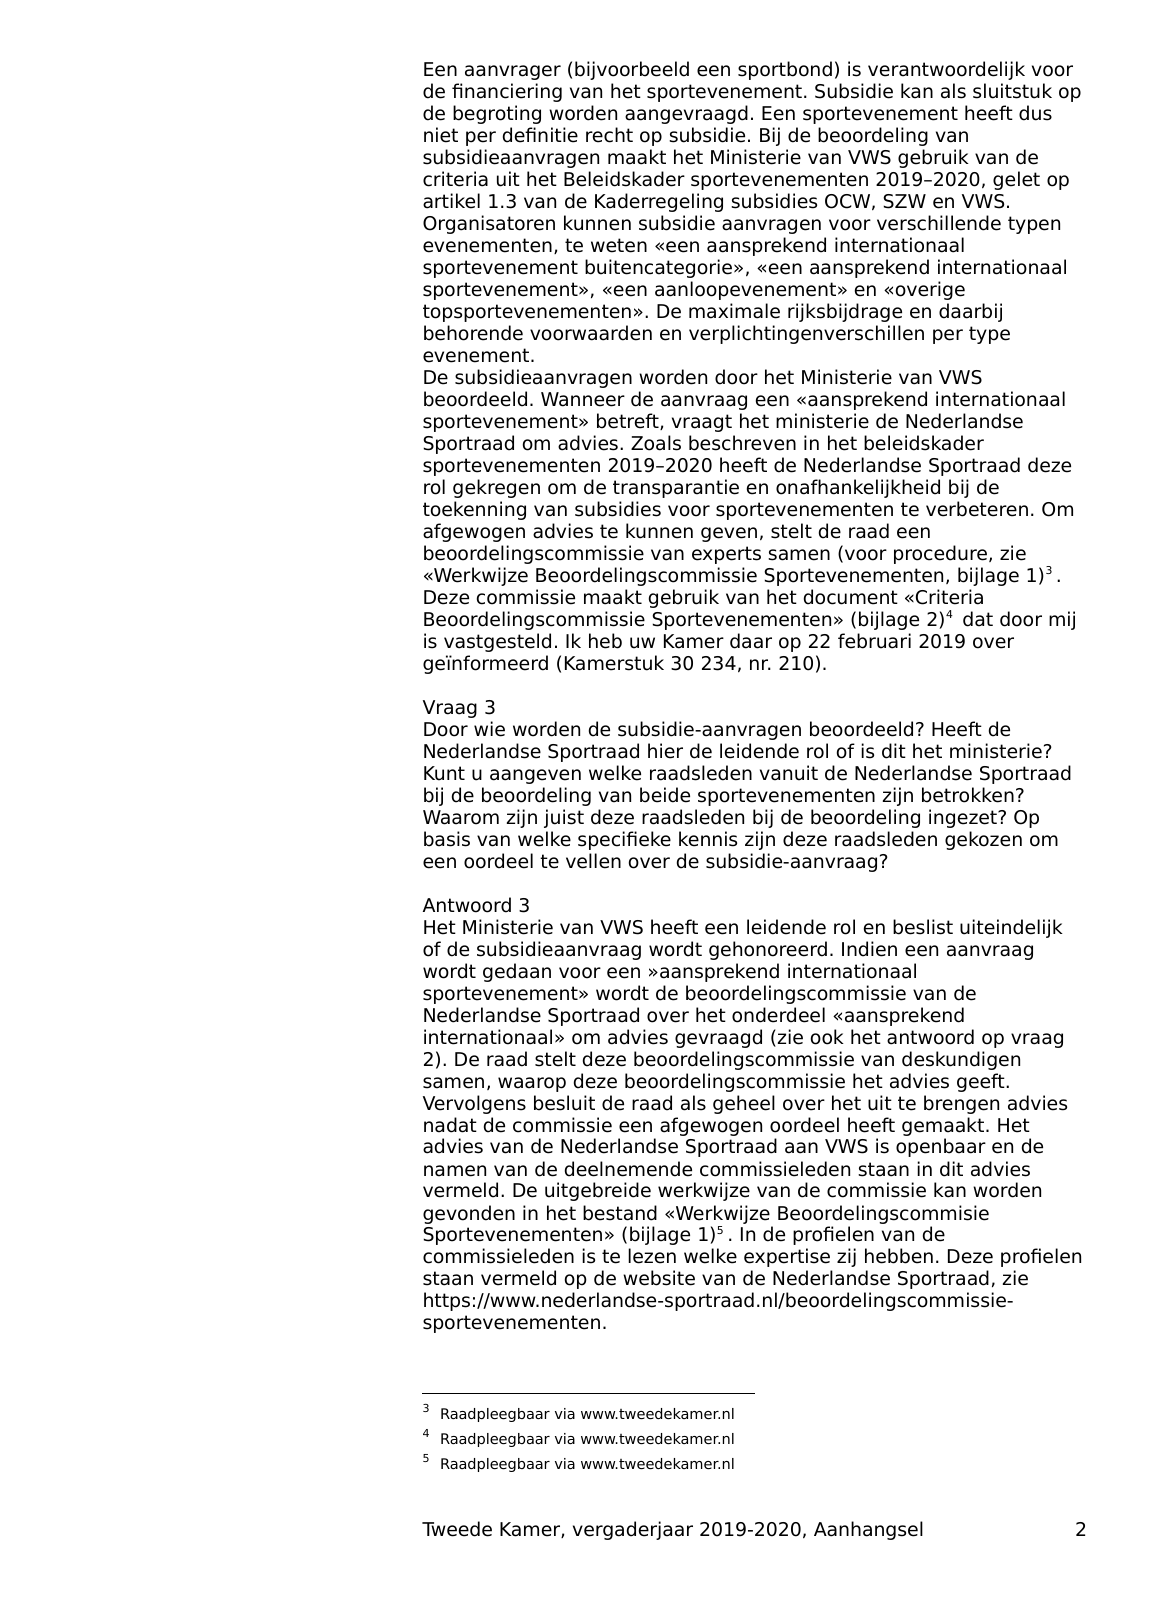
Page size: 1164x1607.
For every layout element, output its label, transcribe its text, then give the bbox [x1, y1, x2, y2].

text Door wie worden de subsidie-aanvragen beoordeeld? Heeft de Nederlandse Sportraad hier de leidende rol of is dit het ministerie? Kunt u aangeven welke raadsleden vanuit de Nederlandse Sportraad bij de beoordeling van beide sportevenementen zijn betrokken? Waarom zijn juist deze raadsleden bij de beoordeling ingezet? Op basis van welke specifieke kennis zijn deze raadsleden gekozen om een oordeel te vellen over de subsidie-aanvraag? [422, 719, 1087, 872]
text Antwoord 3 [422, 895, 1087, 917]
text Het Ministerie van VWS heeft een leidende rol en beslist uiteindelijk of de subsidieaanvraag wordt gehonoreerd. Indien een aanvraag wordt gedaan voor een »aansprekend internationaal sportevenement» wordt de beoordelingscommissie van de Nederlandse Sportraad over het onderdeel «aansprekend internationaal» om advies gevraagd (zie ook het antwoord op vraag 2). De raad stelt deze beoordelingscommissie van deskundigen samen, waarop deze beoordelingscommissie het advies geeft. Vervolgens besluit de raad als geheel over het uit te brengen advies nadat de commissie een afgewogen oordeel heeft gemaakt. Het advies van de Nederlandse Sportraad aan VWS is openbaar en de namen van de deelnemende commissieleden staan in dit advies vermeld. De uitgebreide werkwijze van de commissie kan worden gevonden in het bestand «Werkwijze Beoordelingscommisie Sportevenementen» (bijlage 1). In de profielen van de commissieleden is te lezen welke expertise zij hebben. Deze profielen staan vermeld op de website van de Nederlandse Sportraad, zie https://www.nederlandse-sportraad.nl/beoordelingscommissie-sportevenementen. [422, 917, 1087, 1334]
text Vraag 3 [422, 697, 1087, 719]
text Raadpleegbaar via www.tweedekamer.nl [422, 1452, 1087, 1474]
text Raadpleegbaar via www.tweedekamer.nl [422, 1427, 1087, 1449]
text De subsidieaanvragen worden door het Ministerie van VWS beoordeeld. Wanneer de aanvraag een «aansprekend internationaal sportevenement» betreft, vraagt het ministerie de Nederlandse Sportraad om advies. Zoals beschreven in het beleidskader sportevenementen 2019–2020 heeft de Nederlandse Sportraad deze rol gekregen om de transparantie en onafhankelijkheid bij de toekenning van subsidies voor sportevenementen te verbeteren. Om afgewogen advies te kunnen geven, stelt de raad een beoordelingscommissie van experts samen (voor procedure, zie «Werkwijze Beoordelingscommissie Sportevenementen, bijlage 1). Deze commissie maakt gebruik van het document «Criteria Beoordelingscommissie Sportevenementen» (bijlage 2) dat door mij is vastgesteld. Ik heb uw Kamer daar op 22 februari 2019 over geïnformeerd (Kamerstuk 30 234, nr. 210). [422, 367, 1087, 674]
text Raadpleegbaar via www.tweedekamer.nl [422, 1402, 1087, 1424]
text Een aanvrager (bijvoorbeeld een sportbond) is verantwoordelijk voor de financiering van het sportevenement. Subsidie kan als sluitstuk op de begroting worden aangevraagd. Een sportevenement heeft dus niet per definitie recht op subsidie. Bij de beoordeling van subsidieaanvragen maakt het Ministerie van VWS gebruik van de criteria uit het Beleidskader sportevenementen 2019–2020, gelet op artikel 1.3 van de Kaderregeling subsidies OCW, SZW en VWS. Organisatoren kunnen subsidie aanvragen voor verschillende typen evenementen, te weten «een aansprekend internationaal sportevenement buitencategorie», «een aansprekend internationaal sportevenement», «een aanloopevenement» en «overige topsportevenementen». De maximale rijksbijdrage en daarbij behorende voorwaarden en verplichtingenverschillen per type evenement. [422, 59, 1087, 367]
